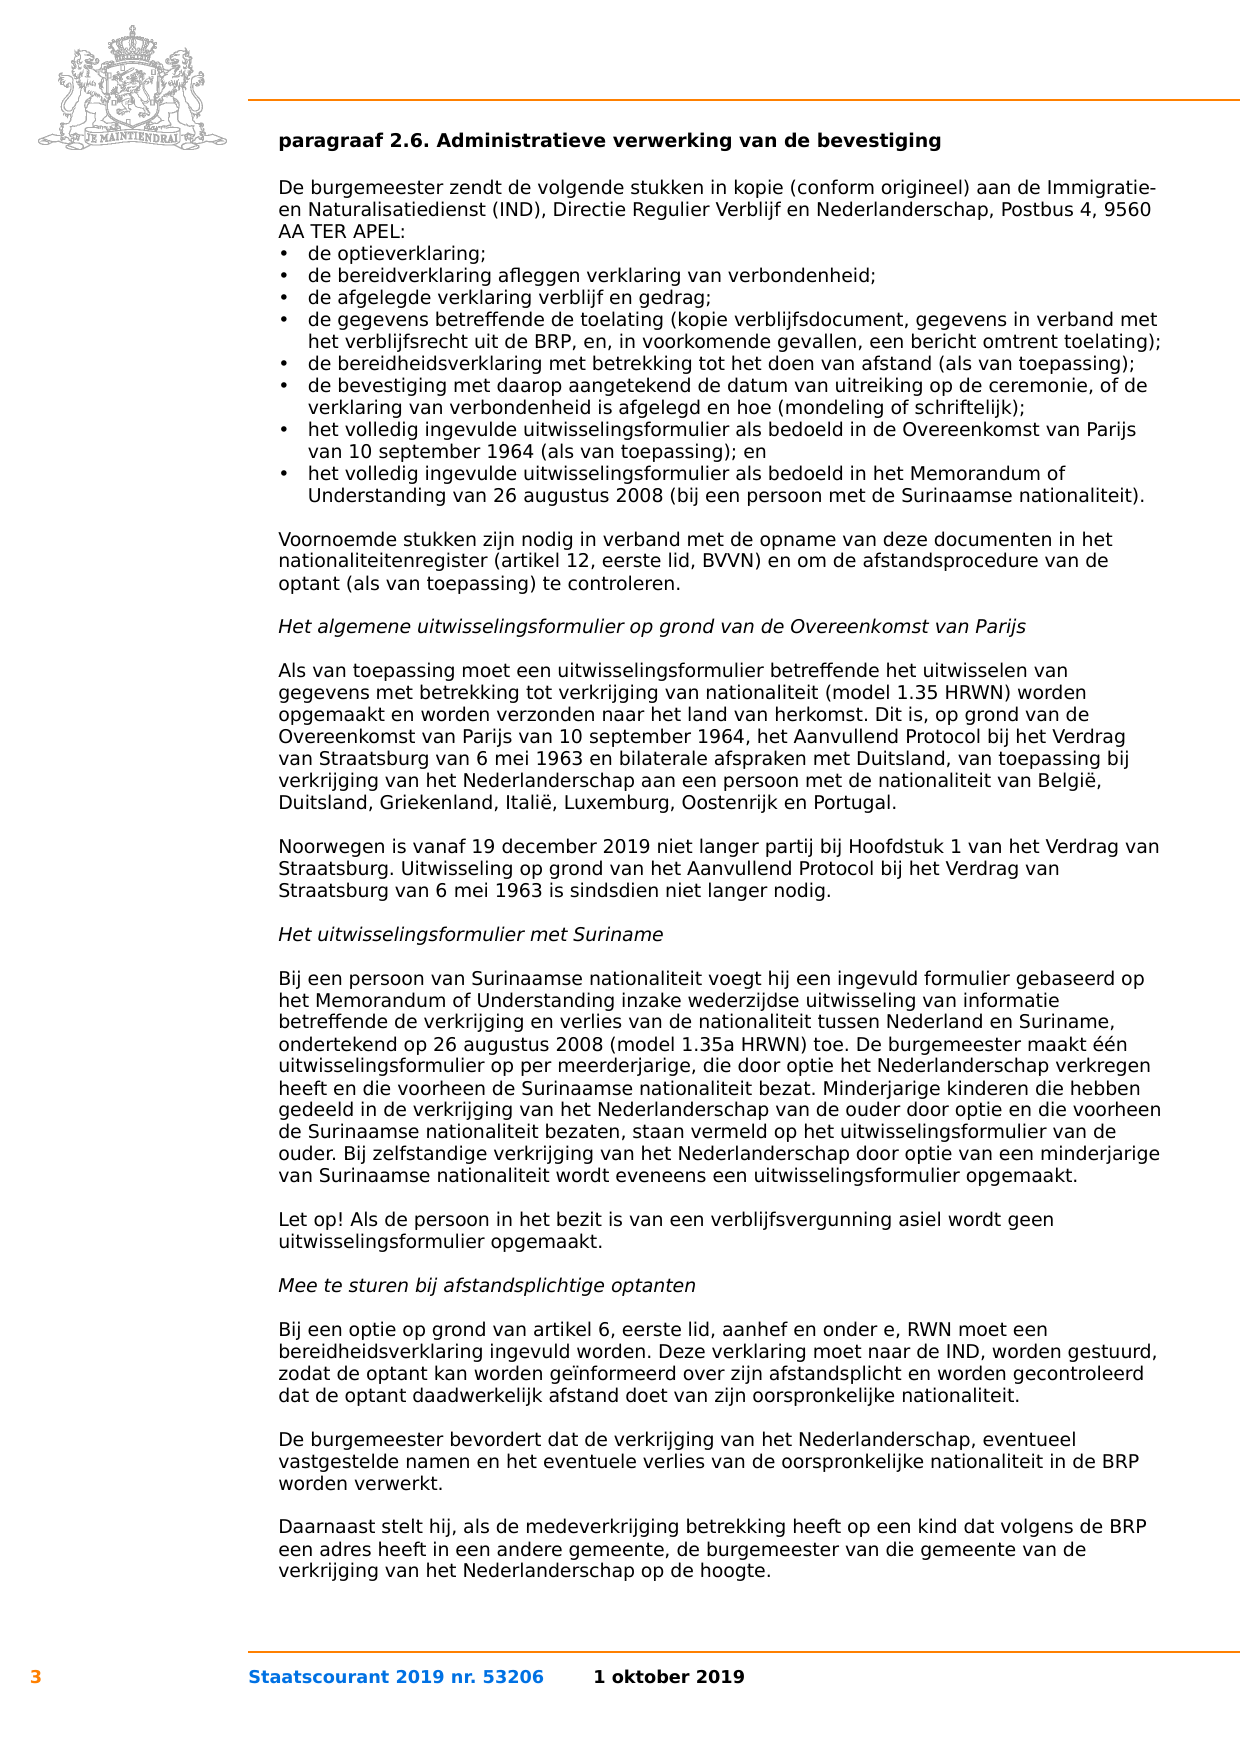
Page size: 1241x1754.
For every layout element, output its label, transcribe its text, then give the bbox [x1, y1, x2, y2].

text De burgemeester zendt de volgende stukken in kopie (conform origineel) aan de Immigratie- en Naturalisatiedienst (IND), Directie Regulier Verblijf en Nederlanderschap, Postbus 4, 9560 AA TER APEL: [278, 177, 1163, 243]
text Als van toepassing moet een uitwisselingsformulier betreffende het uitwisselen van gegevens met betrekking tot verkrijging van nationaliteit (model 1.35 HRWN) worden opgemaakt en worden verzonden naar het land van herkomst. Dit is, op grond van de Overeenkomst van Parijs van 10 september 1964, het Aanvullend Protocol bij het Verdrag van Straatsburg van 6 mei 1963 en bilaterale afspraken met Duitsland, van toepassing bij verkrijging van het Nederlanderschap aan een persoon met de nationaliteit van België, Duitsland, Griekenland, Italië, Luxemburg, Oostenrijk en Portugal. [278, 660, 1163, 814]
text • de optieverklaring; [278, 243, 1163, 265]
subtitle Het uitwisselingsformulier met Suriname [278, 924, 1163, 946]
text Bij een persoon van Surinaamse nationaliteit voegt hij een ingevuld formulier gebaseerd op het Memorandum of Understanding inzake wederzijdse uitwisseling van informatie betreffende de verkrijging en verlies van de nationaliteit tussen Nederland en Suriname, ondertekend op 26 augustus 2008 (model 1.35a HRWN) toe. De burgemeester maakt één uitwisselingsformulier op per meerderjarige, die door optie het Nederlanderschap verkregen heeft en die voorheen de Surinaamse nationaliteit bezat. Minderjarige kinderen die hebben gedeeld in de verkrijging van het Nederlanderschap van de ouder door optie en die voorheen de Surinaamse nationaliteit bezaten, staan vermeld op het uitwisselingsformulier van de ouder. Bij zelfstandige verkrijging van het Nederlanderschap door optie van een minderjarige van Surinaamse nationaliteit wordt eveneens een uitwisselingsformulier opgemaakt. [278, 967, 1163, 1187]
text • het volledig ingevulde uitwisselingsformulier als bedoeld in de Overeenkomst van Parijs van 10 september 1964 (als van toepassing); en [278, 419, 1163, 463]
text • de gegevens betreffende de toelating (kopie verblijfsdocument, gegevens in verband met het verblijfsrecht uit de BRP, en, in voorkomende gevallen, een bericht omtrent toelating); [278, 309, 1163, 353]
text Daarnaast stelt hij, als de medeverkrijging betrekking heeft op een kind dat volgens de BRP een adres heeft in een andere gemeente, de burgemeester van die gemeente van de verkrijging van het Nederlanderschap op de hoogte. [278, 1516, 1163, 1582]
text • de bevestiging met daarop aangetekend de datum van uitreiking op de ceremonie, of de verklaring van verbondenheid is afgelegd en hoe (mondeling of schriftelijk); [278, 375, 1163, 419]
text Let op! Als de persoon in het bezit is van een verblijfsvergunning asiel wordt geen uitwisselingsformulier opgemaakt. [278, 1209, 1163, 1253]
text • de afgelegde verklaring verblijf en gedrag; [278, 287, 1163, 309]
text Bij een optie op grond van artikel 6, eerste lid, aanhef en onder e, RWN moet een bereidheidsverklaring ingevuld worden. Deze verklaring moet naar de IND, worden gestuurd, zodat de optant kan worden geïnformeerd over zijn afstandsplicht en worden gecontroleerd dat de optant daadwerkelijk afstand doet van zijn oorspronkelijke nationaliteit. [278, 1319, 1163, 1407]
text De burgemeester bevordert dat de verkrijging van het Nederlanderschap, eventueel vastgestelde namen en het eventuele verlies van de oorspronkelijke nationaliteit in de BRP worden verwerkt. [278, 1429, 1163, 1494]
text • de bereidverklaring afleggen verklaring van verbondenheid; [278, 265, 1163, 287]
text • het volledig ingevulde uitwisselingsformulier als bedoeld in het Memorandum of Understanding van 26 augustus 2008 (bij een persoon met de Surinaamse nationaliteit). [278, 463, 1163, 507]
subtitle Mee te sturen bij afstandsplichtige optanten [278, 1275, 1163, 1297]
subtitle paragraaf 2.6. Administratieve verwerking van de bevestiging [278, 130, 1163, 152]
subtitle Het algemene uitwisselingsformulier op grond van de Overeenkomst van Parijs [278, 616, 1163, 638]
picture [38, 25, 227, 150]
text Voornoemde stukken zijn nodig in verband met de opname van deze documenten in het nationaliteitenregister (artikel 12, eerste lid, BVVN) en om de afstandsprocedure van de optant (als van toepassing) te controleren. [278, 528, 1163, 594]
text Noorwegen is vanaf 19 december 2019 niet langer partij bij Hoofdstuk 1 van het Verdrag van Straatsburg. Uitwisseling op grond van het Aanvullend Protocol bij het Verdrag van Straatsburg van 6 mei 1963 is sindsdien niet langer nodig. [278, 836, 1163, 902]
text • de bereidheidsverklaring met betrekking tot het doen van afstand (als van toepassing); [278, 353, 1163, 375]
